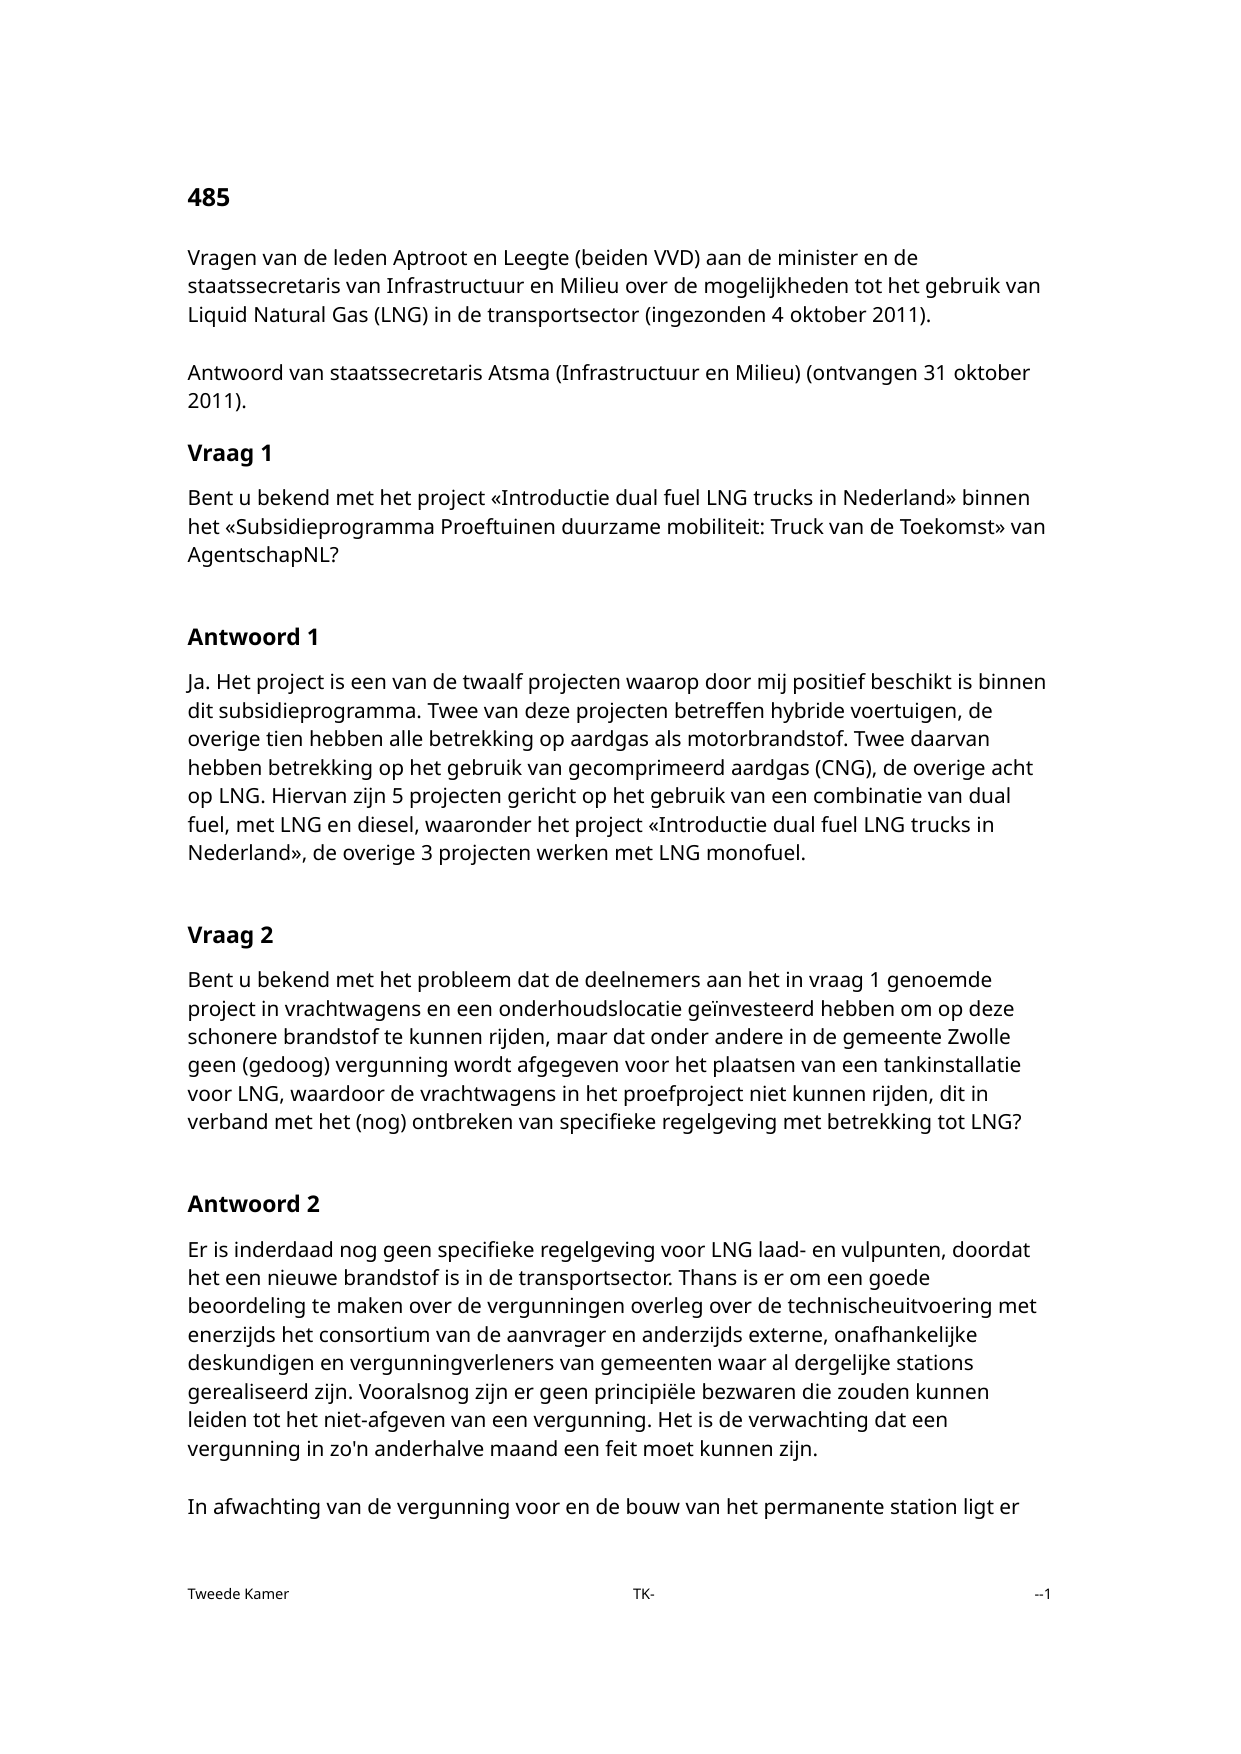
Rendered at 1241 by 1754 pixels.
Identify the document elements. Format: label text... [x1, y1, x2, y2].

subtitle Vraag 2 [187, 919, 1053, 950]
text Bent u bekend met het project «Introductie dual fuel LNG trucks in Nederland» binnen het «Subsidieprogramma Proeftuinen duurzame mobiliteit: Truck van de Toekomst» van AgentschapNL? [187, 483, 1053, 569]
text 485 [187, 179, 1053, 213]
subtitle Antwoord 2 [187, 1188, 1053, 1220]
text In afwachting van de vergunning voor en de bouw van het permanente station ligt er [187, 1492, 1053, 1521]
text Er is inderdaad nog geen specifieke regelgeving voor LNG laad- en vulpunten, doordat het een nieuwe brandstof is in de transportsector. Thans is er om een goede beoordeling te maken over de vergunningen overleg over de technischeuitvoering met enerzijds het consortium van de aanvrager en anderzijds externe, onafhankelijke deskundigen en vergunningverleners van gemeenten waar al dergelijke stations gerealiseerd zijn. Vooralsnog zijn er geen principiële bezwaren die zouden kunnen leiden tot het niet-afgeven van een vergunning. Het is de verwachting dat een vergunning in zo'n anderhalve maand een feit moet kunnen zijn. [187, 1235, 1053, 1462]
subtitle Vraag 1 [187, 437, 1053, 468]
text Antwoord van staatssecretaris Atsma (Infrastructuur en Milieu) (ontvangen 31 oktober 2011). [187, 358, 1053, 415]
text Bent u bekend met het probleem dat de deelnemers aan het in vraag 1 genoemde project in vrachtwagens en een onderhoudslocatie geïnvesteerd hebben om op deze schonere brandstof te kunnen rijden, maar dat onder andere in de gemeente Zwolle geen (gedoog) vergunning wordt afgegeven voor het plaatsen van een tankinstallatie voor LNG, waardoor de vrachtwagens in het proefproject niet kunnen rijden, dit in verband met het (nog) ontbreken van specifieke regelgeving met betrekking tot LNG? [187, 965, 1053, 1136]
text Vragen van de leden Aptroot en Leegte (beiden VVD) aan de minister en de staatssecretaris van Infrastructuur en Milieu over de mogelijkheden tot het gebruik van Liquid Natural Gas (LNG) in de transportsector (ingezonden 4 oktober 2011). [187, 243, 1053, 328]
text Ja. Het project is een van de twaalf projecten waarop door mij positief beschikt is binnen dit subsidieprogramma. Twee van deze projecten betreffen hybride voertuigen, de overige tien hebben alle betrekking op aardgas als motorbrandstof. Twee daarvan hebben betrekking op het gebruik van gecomprimeerd aardgas (CNG), de overige acht op LNG. Hiervan zijn 5 projecten gericht op het gebruik van een combinatie van dual fuel, met LNG en diesel, waaronder het project «Introductie dual fuel LNG trucks in Nederland», de overige 3 projecten werken met LNG monofuel. [187, 667, 1053, 867]
subtitle Antwoord 1 [187, 621, 1053, 652]
